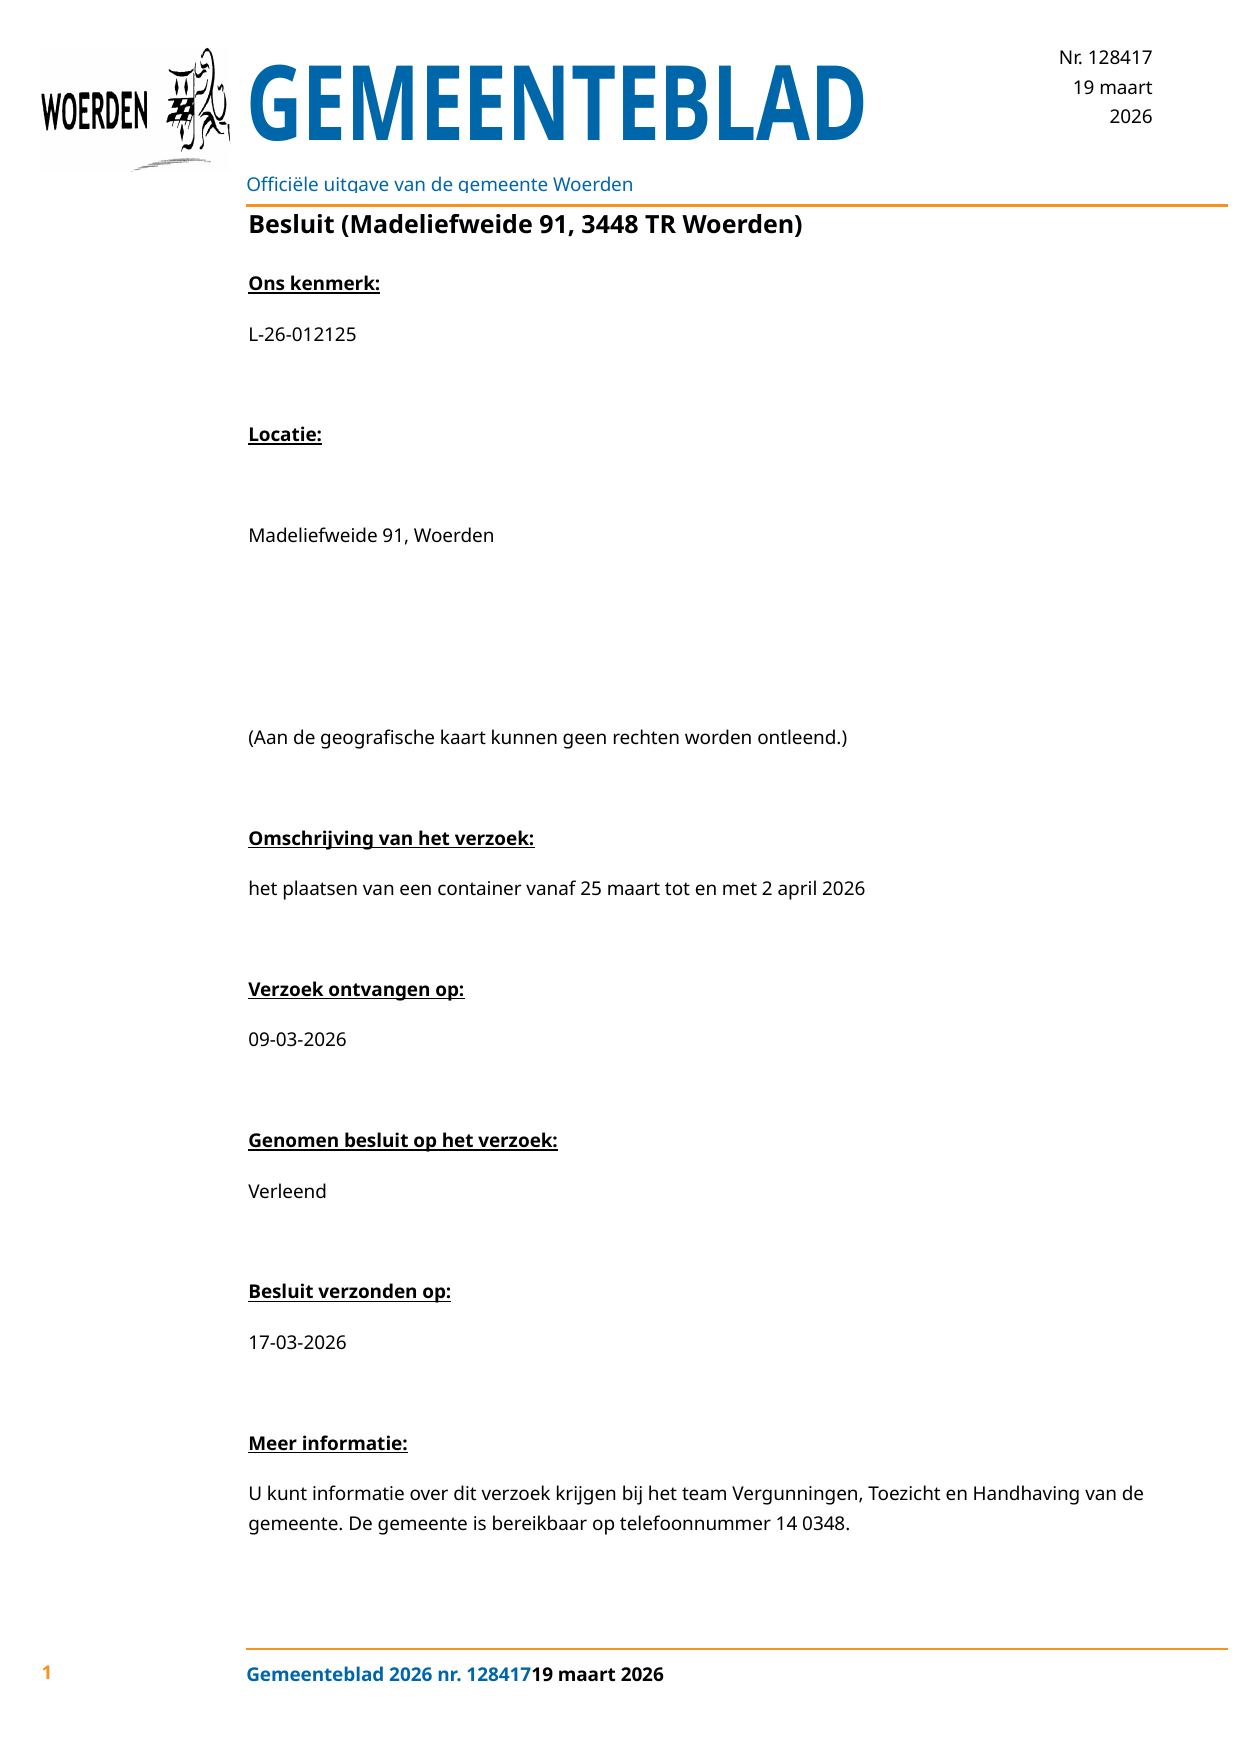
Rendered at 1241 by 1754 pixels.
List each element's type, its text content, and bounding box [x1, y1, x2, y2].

text Verzoek ontvangen op: [248, 976, 1152, 1002]
text Ons kenmerk: [248, 270, 1152, 296]
text 17-03-2026 [248, 1329, 1152, 1355]
text U kunt informatie over dit verzoek krijgen bij het team Vergunningen, Toezicht en Handhaving van de gemeente. De gemeente is bereikbaar op telefoonnummer 14 0348. [248, 1480, 1152, 1536]
text Verleend [248, 1178, 1152, 1203]
text Genomen besluit op het verzoek: [248, 1127, 1152, 1153]
text Madeliefweide 91, Woerden [248, 522, 1152, 548]
text L-26-012125 [248, 321, 1152, 346]
text Locatie: [248, 422, 1152, 447]
picture [41, 47, 231, 172]
text het plaatsen van een container vanaf 25 maart tot en met 2 april 2026 [248, 875, 1152, 901]
text Omschrijving van het verzoek: [248, 825, 1152, 851]
text Besluit verzonden op: [248, 1279, 1152, 1304]
text (Aan de geografische kaart kunnen geen rechten worden ontleend.) [248, 724, 1152, 750]
text Meer informatie: [248, 1430, 1152, 1456]
text Besluit (Madeliefweide 91, 3448 TR Woerden) [248, 207, 1152, 241]
text 09-03-2026 [248, 1027, 1152, 1052]
